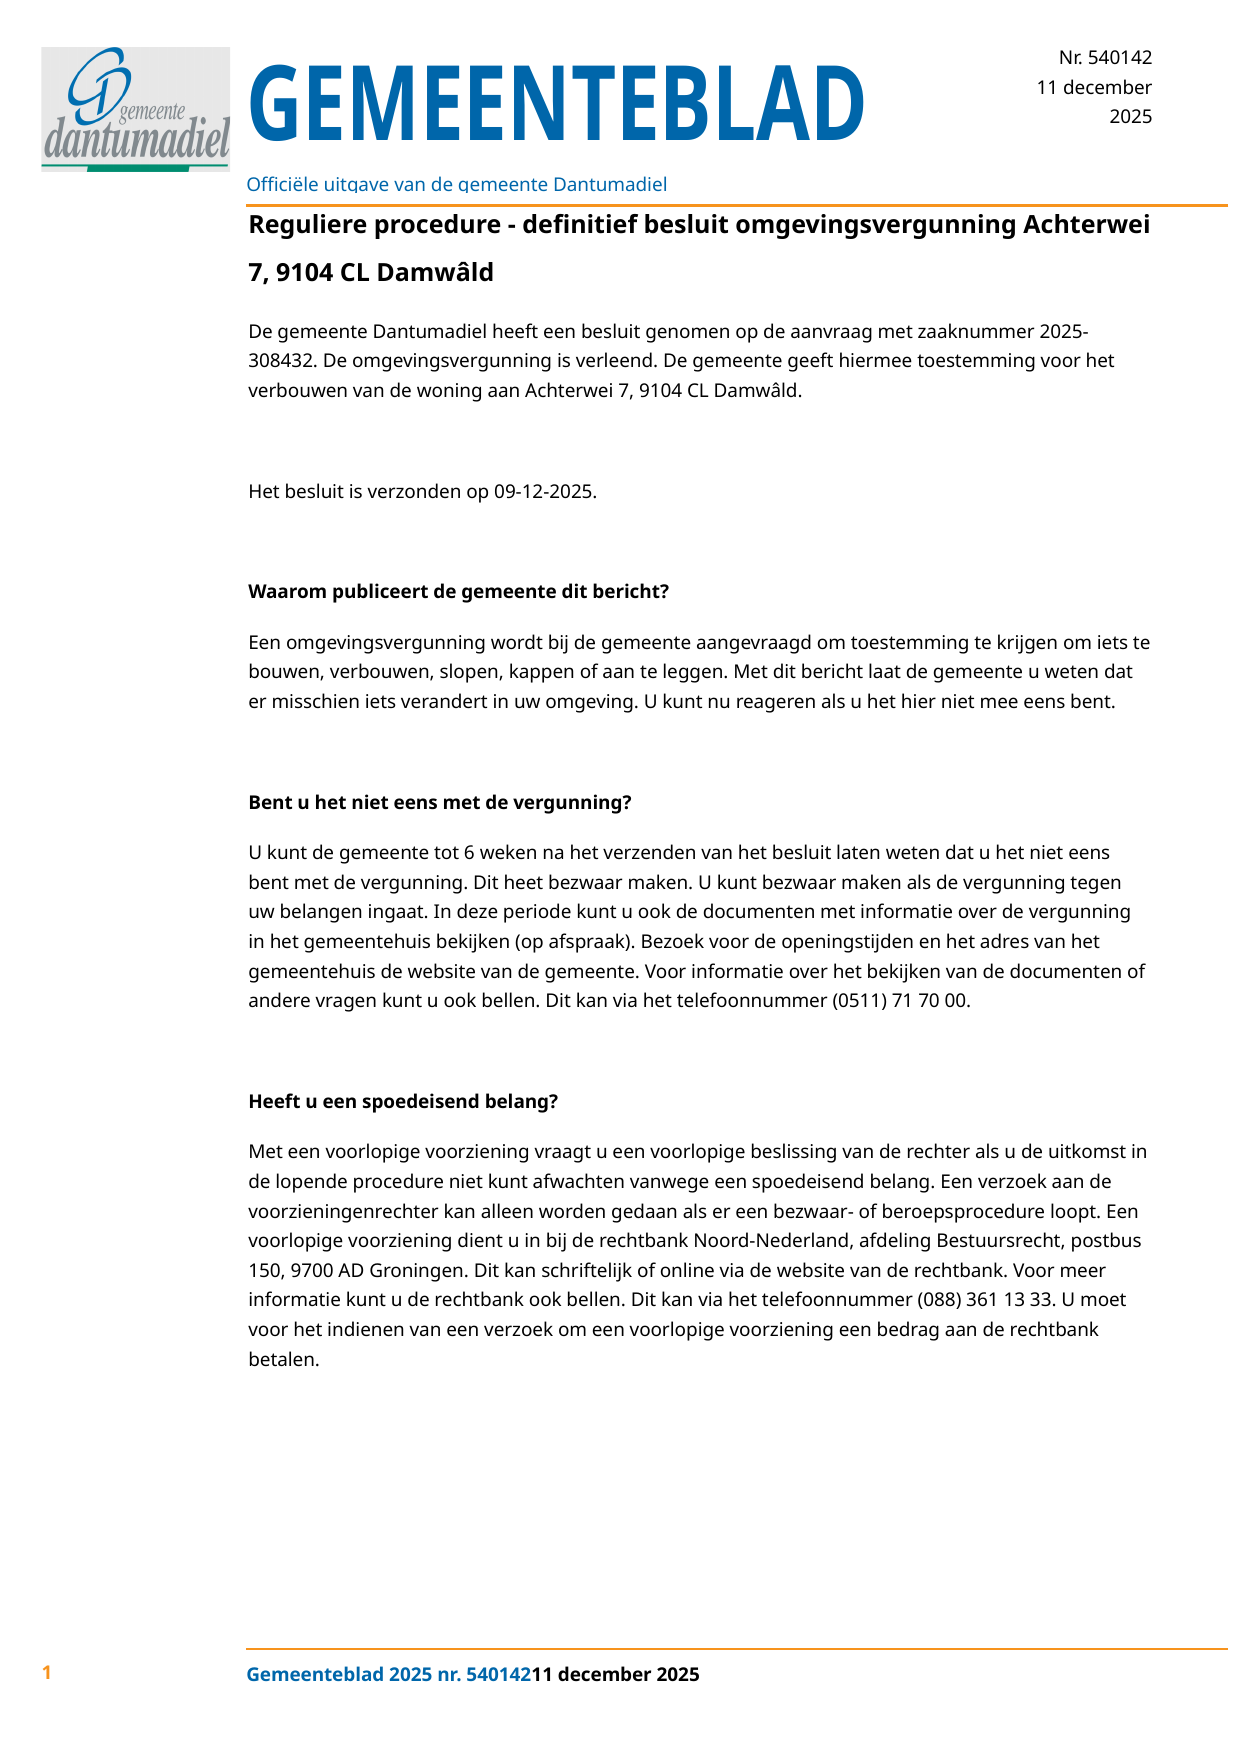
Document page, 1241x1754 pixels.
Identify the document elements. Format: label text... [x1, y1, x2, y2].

picture [41, 47, 231, 172]
text Bent u het niet eens met de vergunning? [248, 789, 1152, 815]
text Heeft u een spoedeisend belang? [248, 1088, 1152, 1114]
text De gemeente Dantumadiel heeft een besluit genomen op de aanvraag met zaaknummer 2025-308432. De omgevingsvergunning is verleend. De gemeente geeft hiermee toestemming voor het verbouwen van de woning aan Achterwei 7, 9104 CL Damwâld. [248, 318, 1152, 403]
text Waarom publiceert de gemeente dit bericht? [248, 579, 1152, 604]
text Reguliere procedure - definitief besluit omgevingsvergunning Achterwei 7, 9104 CL Damwâld [248, 207, 1152, 288]
text Met een voorlopige voorziening vraagt u een voorlopige beslissing van de rechter als u de uitkomst in de lopende procedure niet kunt afwachten vanwege een spoedeisend belang. Een verzoek aan de voorzieningenrechter kan alleen worden gedaan als er een bezwaar- of beroepsprocedure loopt. Een voorlopige voorziening dient u in bij de rechtbank Noord-Nederland, afdeling Bestuursrecht, postbus 150, 9700 AD Groningen. Dit kan schriftelijk of online via de website van de rechtbank. Voor meer informatie kunt u de rechtbank ook bellen. Dit kan via het telefoonnummer (088) 361 13 33. U moet voor het indienen van een verzoek om een voorlopige voorziening een bedrag aan de rechtbank betalen. [248, 1139, 1152, 1372]
text Het besluit is verzonden op 09-12-2025. [248, 478, 1152, 504]
text Een omgevingsvergunning wordt bij de gemeente aangevraagd om toestemming te krijgen om iets te bouwen, verbouwen, slopen, kappen of aan te leggen. Met dit bericht laat de gemeente u weten dat er misschien iets verandert in uw omgeving. U kunt nu reageren als u het hier niet mee eens bent. [248, 629, 1152, 714]
text U kunt de gemeente tot 6 weken na het verzenden van het besluit laten weten dat u het niet eens bent met de vergunning. Dit heet bezwaar maken. U kunt bezwaar maken als de vergunning tegen uw belangen ingaat. In deze periode kunt u ook de documenten met informatie over de vergunning in het gemeentehuis bekijken (op afspraak). Bezoek voor de openingstijden en het adres van het gemeentehuis de website van de gemeente. Voor informatie over het bekijken van de documenten of andere vragen kunt u ook bellen. Dit kan via het telefoonnummer (0511) 71 70 00. [248, 839, 1152, 1013]
